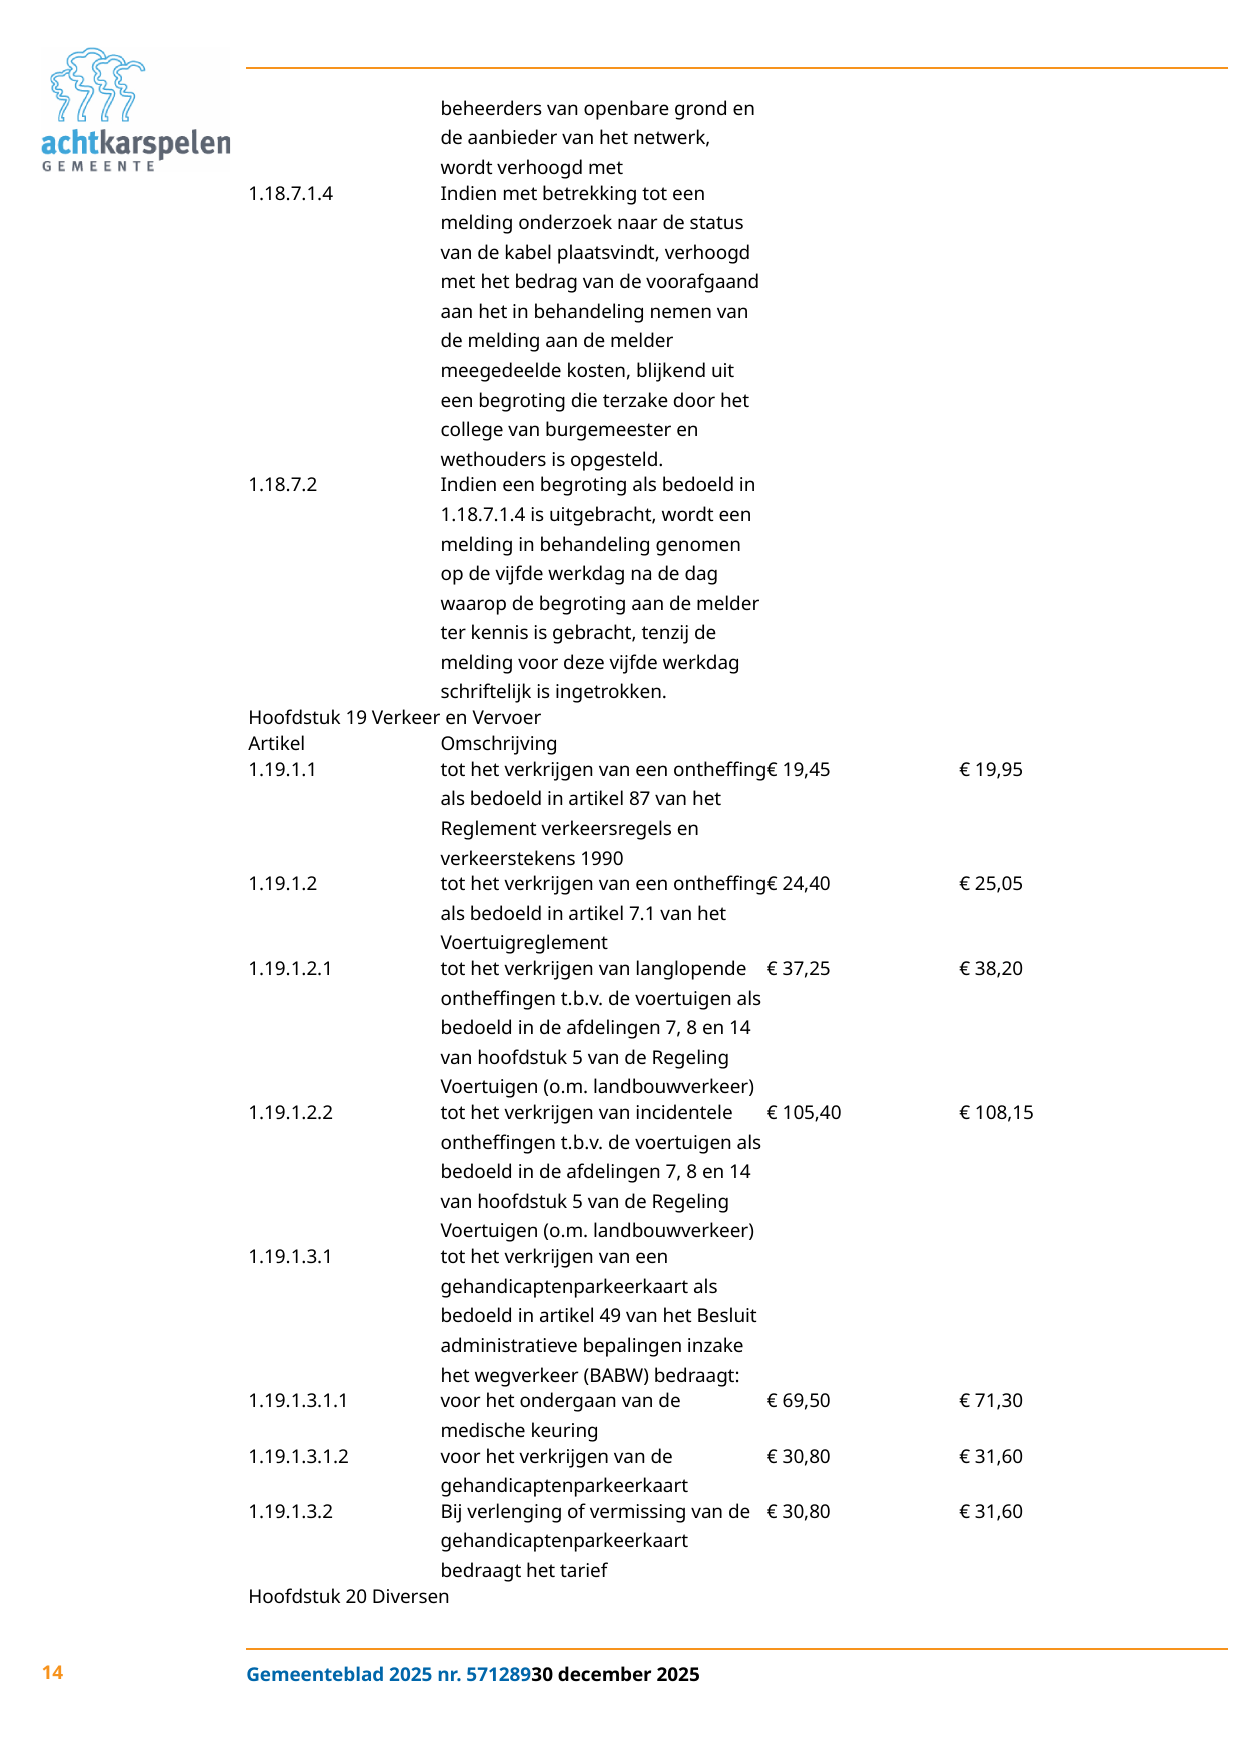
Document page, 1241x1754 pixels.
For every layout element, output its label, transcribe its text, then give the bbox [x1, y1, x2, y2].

table_cell Indien met betrekking tot een melding onderzoek naar de status van de kabel plaatsvindt, verhoogd met het bedrag van de voorafgaand aan het in behandeling nemen van de melding aan de melder meegedeelde kosten, blijkend uit een begroting die terzake door het college van burgemeester en wethouders is opgesteld. [440, 180, 767, 472]
table_cell € 30,80 [767, 1443, 959, 1498]
table_cell € 105,40 [767, 1099, 959, 1243]
table_cell tot het verkrijgen van een gehandicaptenparkeerkaart als bedoeld in artikel 49 van het Besluit administratieve bepalingen inzake het wegverkeer (BABW) bedraagt: [440, 1244, 767, 1387]
picture [41, 47, 231, 172]
table_cell € 30,80 [767, 1498, 959, 1583]
table_cell 1.19.1.2 [248, 870, 440, 955]
table_cell 1.19.1.3.1 [248, 1244, 440, 1387]
table_cell [959, 705, 1152, 730]
table_cell voor het verkrijgen van de gehandicaptenparkeerkaart [440, 1443, 767, 1498]
table_cell [959, 1583, 1152, 1609]
table_cell [767, 95, 959, 180]
table_cell [248, 95, 440, 180]
table_cell € 38,20 [959, 955, 1152, 1099]
table_cell € 69,50 [767, 1388, 959, 1443]
table_cell € 31,60 [959, 1443, 1152, 1498]
table_cell € 71,30 [959, 1388, 1152, 1443]
table_cell 1.18.7.1.4 [248, 180, 440, 472]
table_cell Indien een begroting als bedoeld in 1.18.7.1.4 is uitgebracht, wordt een melding in behandeling genomen op de vijfde werkdag na de dag waarop de begroting aan de melder ter kennis is gebracht, tenzij de melding voor deze vijfde werkdag schriftelijk is ingetrokken. [440, 472, 767, 704]
table_cell [959, 180, 1152, 472]
table_cell [959, 472, 1152, 704]
table_cell [959, 1244, 1152, 1387]
table_cell € 19,95 [959, 756, 1152, 870]
table_cell 1.19.1.1 [248, 756, 440, 870]
table_cell voor het ondergaan van de medische keuring [440, 1388, 767, 1443]
table_cell 1.19.1.2.2 [248, 1099, 440, 1243]
table_cell tot het verkrijgen van een ontheffing als bedoeld in artikel 87 van het Reglement verkeersregels en verkeerstekens 1990 [440, 756, 767, 870]
table_cell 1.19.1.3.1.2 [248, 1443, 440, 1498]
table_cell Hoofdstuk 19 Verkeer en Vervoer [248, 705, 767, 730]
table_cell [959, 95, 1152, 180]
table_cell tot het verkrijgen van incidentele ontheffingen t.b.v. de voertuigen als bedoeld in de afdelingen 7, 8 en 14 van hoofdstuk 5 van de Regeling Voertuigen (o.m. landbouwverkeer) [440, 1099, 767, 1243]
table_cell [767, 730, 959, 756]
table_cell beheerders van openbare grond en de aanbieder van het netwerk, wordt verhoogd met [440, 95, 767, 180]
table_cell [767, 180, 959, 472]
table_cell [959, 730, 1152, 756]
table_cell 1.19.1.3.2 [248, 1498, 440, 1583]
table_cell [767, 705, 959, 730]
table_cell € 25,05 [959, 870, 1152, 955]
table_cell [767, 472, 959, 704]
table_cell tot het verkrijgen van een ontheffing als bedoeld in artikel 7.1 van het Voertuigreglement [440, 870, 767, 955]
table_cell Artikel [248, 730, 440, 756]
table_cell Hoofdstuk 20 Diversen [248, 1583, 767, 1609]
table_cell € 37,25 [767, 955, 959, 1099]
table_cell [767, 1244, 959, 1387]
table_cell 1.19.1.2.1 [248, 955, 440, 1099]
table_cell € 24,40 [767, 870, 959, 955]
table_cell Bij verlenging of vermissing van de gehandicaptenparkeerkaart bedraagt het tarief [440, 1498, 767, 1583]
table_cell 1.19.1.3.1.1 [248, 1388, 440, 1443]
table_cell 1.18.7.2 [248, 472, 440, 704]
table_cell tot het verkrijgen van langlopende ontheffingen t.b.v. de voertuigen als bedoeld in de afdelingen 7, 8 en 14 van hoofdstuk 5 van de Regeling Voertuigen (o.m. landbouwverkeer) [440, 955, 767, 1099]
table_cell € 31,60 [959, 1498, 1152, 1583]
table_cell Omschrijving [440, 730, 767, 756]
table_cell [767, 1583, 959, 1609]
table_cell € 108,15 [959, 1099, 1152, 1243]
table_cell € 19,45 [767, 756, 959, 870]
